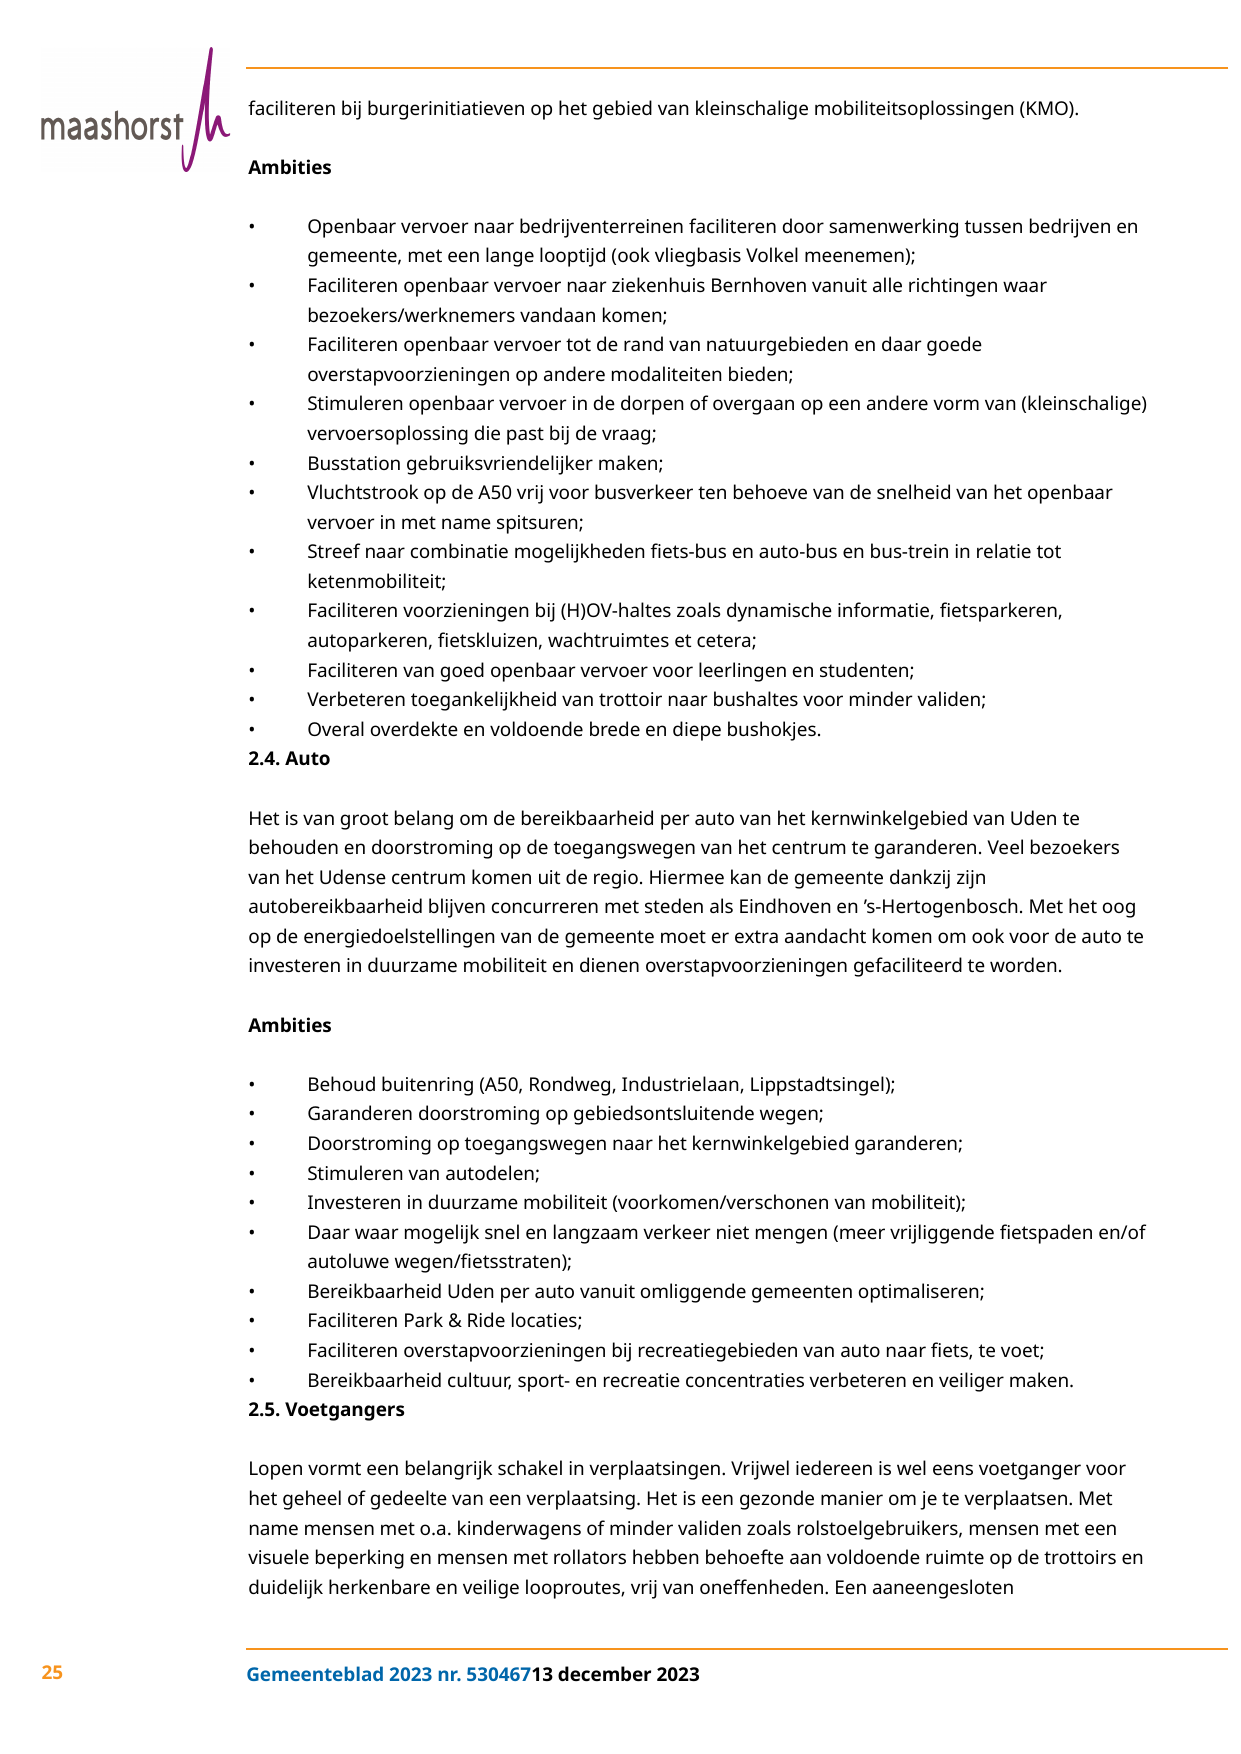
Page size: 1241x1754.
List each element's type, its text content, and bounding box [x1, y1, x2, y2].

list Faciliteren voorzieningen bij (H)OV-haltes zoals dynamische informatie, fietsparkeren, autoparkeren, fietskluizen, wachtruimtes et cetera; [248, 598, 1152, 653]
list Openbaar vervoer naar bedrijventerreinen faciliteren door samenwerking tussen bedrijven en gemeente, met een lange looptijd (ook vliegbasis Volkel meenemen); [248, 213, 1152, 268]
list Streef naar combinatie mogelijkheden fiets-bus en auto-bus en bus-trein in relatie tot ketenmobiliteit; [248, 538, 1152, 594]
list Garanderen doorstroming op gebiedsontsluitende wegen; [248, 1101, 1152, 1126]
list Faciliteren overstapvoorzieningen bij recreatiegebieden van auto naar fiets, te voet; [248, 1337, 1152, 1363]
text 2.5. Voetgangers [248, 1396, 1152, 1422]
text faciliteren bij burgerinitiatieven op het gebied van kleinschalige mobiliteitsoplossingen (KMO). [248, 95, 1152, 121]
list Stimuleren openbaar vervoer in de dorpen of overgaan op een andere vorm van (kleinschalige) vervoersoplossing die past bij de vraag; [248, 391, 1152, 446]
list Daar waar mogelijk snel en langzaam verkeer niet mengen (meer vrijliggende fietspaden en/of autoluwe wegen/fietsstraten); [248, 1219, 1152, 1274]
text Het is van groot belang om de bereikbaarheid per auto van het kernwinkelgebied van Uden te behouden en doorstroming op de toegangswegen van het centrum te garanderen. Veel bezoekers van het Udense centrum komen uit de regio. Hiermee kan de gemeente dankzij zijn autobereikbaarheid blijven concurreren met steden als Eindhoven en ’s-Hertogenbosch. Met het oog op de energiedoelstellingen van de gemeente moet er extra aandacht komen om ook voor de auto te investeren in duurzame mobiliteit en dienen overstapvoorzieningen gefaciliteerd te worden. [248, 805, 1152, 978]
list Bereikbaarheid cultuur, sport- en recreatie concentraties verbeteren en veiliger maken. [248, 1367, 1152, 1393]
list Overal overdekte en voldoende brede en diepe bushokjes. [248, 716, 1152, 742]
list Bereikbaarheid Uden per auto vanuit omliggende gemeenten optimaliseren; [248, 1278, 1152, 1304]
picture [41, 47, 231, 172]
list Faciliteren Park & Ride locaties; [248, 1308, 1152, 1333]
text 2.4. Auto [248, 746, 1152, 771]
list Faciliteren openbaar vervoer naar ziekenhuis Bernhoven vanuit alle richtingen waar bezoekers/werknemers vandaan komen; [248, 272, 1152, 328]
text Lopen vormt een belangrijk schakel in verplaatsingen. Vrijwel iedereen is wel eens voetganger voor het geheel of gedeelte van een verplaatsing. Het is een gezonde manier om je te verplaatsen. Met name mensen met o.a. kinderwagens of minder validen zoals rolstoelgebruikers, mensen met een visuele beperking en mensen met rollators hebben behoefte aan voldoende ruimte op de trottoirs en duidelijk herkenbare en veilige looproutes, vrij van oneffenheden. Een aaneengesloten [248, 1456, 1152, 1600]
list Investeren in duurzame mobiliteit (voorkomen/verschonen van mobiliteit); [248, 1189, 1152, 1215]
text Ambities [248, 154, 1152, 180]
list Faciliteren van goed openbaar vervoer voor leerlingen en studenten; [248, 657, 1152, 683]
text Ambities [248, 1012, 1152, 1038]
list Stimuleren van autodelen; [248, 1160, 1152, 1186]
list Faciliteren openbaar vervoer tot de rand van natuurgebieden en daar goede overstapvoorzieningen op andere modaliteiten bieden; [248, 331, 1152, 387]
list Verbeteren toegankelijkheid van trottoir naar bushaltes voor minder validen; [248, 686, 1152, 712]
list Doorstroming op toegangswegen naar het kernwinkelgebied garanderen; [248, 1130, 1152, 1156]
list Busstation gebruiksvriendelijker maken; [248, 450, 1152, 476]
list Behoud buitenring (A50, Rondweg, Industrielaan, Lippstadtsingel); [248, 1071, 1152, 1097]
list Vluchtstrook op de A50 vrij voor busverkeer ten behoeve van de snelheid van het openbaar vervoer in met name spitsuren; [248, 479, 1152, 535]
